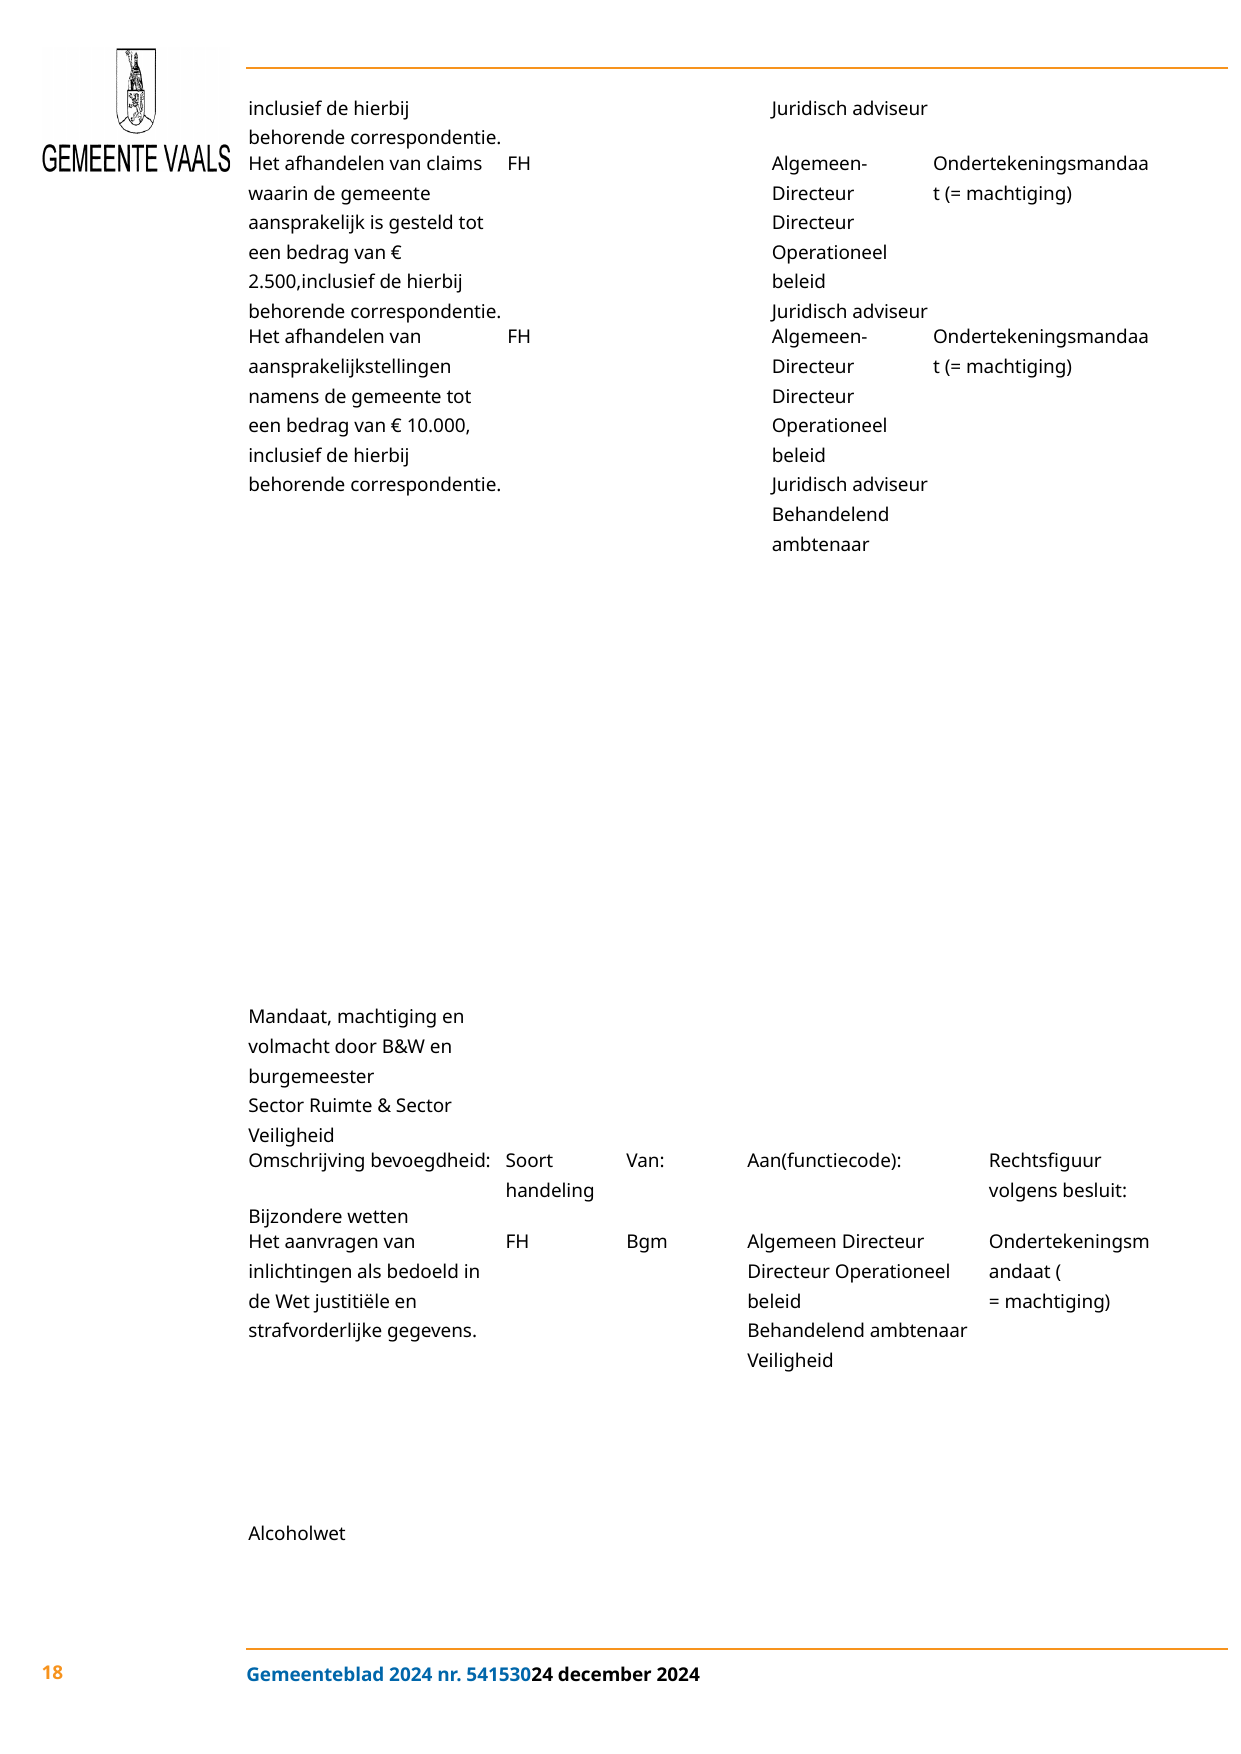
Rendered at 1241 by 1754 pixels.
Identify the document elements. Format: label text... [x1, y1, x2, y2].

table_header [505, 1004, 626, 1148]
table_header [989, 1495, 1152, 1520]
table_header [505, 1495, 626, 1520]
table_cell FH [507, 324, 639, 557]
table_cell [747, 1520, 868, 1546]
table_cell Algemeen Directeur Directeur Operationeel beleid Behandelend ambtenaar Veiligheid [747, 1229, 989, 1432]
table_cell Juridisch adviseur [772, 95, 933, 150]
table_cell [639, 150, 772, 324]
table_cell Omschrijving bevoegdheid: [248, 1148, 505, 1203]
table_cell [507, 95, 639, 150]
table_cell Het afhandelen van claims waarin de gemeente aansprakelijk is gesteld tot een bedrag van € 2.500,inclusief de hierbij behorende correspondentie. [248, 150, 507, 324]
table_cell [639, 95, 772, 150]
table_cell [639, 324, 772, 557]
table_header [626, 1004, 747, 1148]
table_cell Het afhandelen van aansprakelijkstellingen namens de gemeente tot een bedrag van € 10.000, inclusief de hierbij behorende correspondentie. [248, 324, 507, 557]
table_cell [989, 1520, 1152, 1546]
table_cell Van: [626, 1148, 747, 1203]
table_cell inclusief de hierbij behorende correspondentie. [248, 95, 507, 150]
table_cell [626, 1203, 747, 1229]
table_cell Algemeen-Directeur Directeur Operationeel beleid Juridisch adviseur Behandelend ambtenaar [772, 324, 933, 557]
table_cell [868, 1203, 989, 1229]
table_cell Het aanvragen van inlichtingen als bedoeld in de Wet justitiële en strafvorderlijke gegevens. [248, 1229, 505, 1432]
table_cell Ondertekeningsmandaat ( = machtiging) [989, 1229, 1152, 1432]
table_cell [989, 1203, 1152, 1229]
table_cell Ondertekeningsmandaat (= machtiging) [933, 324, 1152, 557]
table_header Mandaat, machtiging en volmacht door B&W en burgemeester Sector Ruimte & Sector Veiligheid [248, 1004, 505, 1148]
table_header [989, 1004, 1152, 1148]
table_cell Ondertekeningsmandaat (= machtiging) [933, 150, 1152, 324]
table_cell FH [507, 150, 639, 324]
table_cell Soort handeling [505, 1148, 626, 1203]
table_cell Bijzondere wetten [248, 1203, 626, 1229]
table_header [248, 1495, 505, 1520]
table_cell Aan(functiecode): [747, 1148, 989, 1203]
table_cell Algemeen-Directeur Directeur Operationeel beleid Juridisch adviseur [772, 150, 933, 324]
table_cell [933, 95, 1152, 150]
table_cell Rechtsfiguur volgens besluit: [989, 1148, 1152, 1203]
table_header [747, 1495, 989, 1520]
table_cell [626, 1520, 747, 1546]
table_header [747, 1004, 989, 1148]
picture [41, 47, 231, 172]
table_header [626, 1495, 747, 1520]
table_cell Bgm [626, 1229, 747, 1432]
table_cell Alcoholwet [248, 1520, 626, 1546]
table_cell [868, 1520, 989, 1546]
table_cell [747, 1203, 868, 1229]
table_cell FH [505, 1229, 626, 1432]
